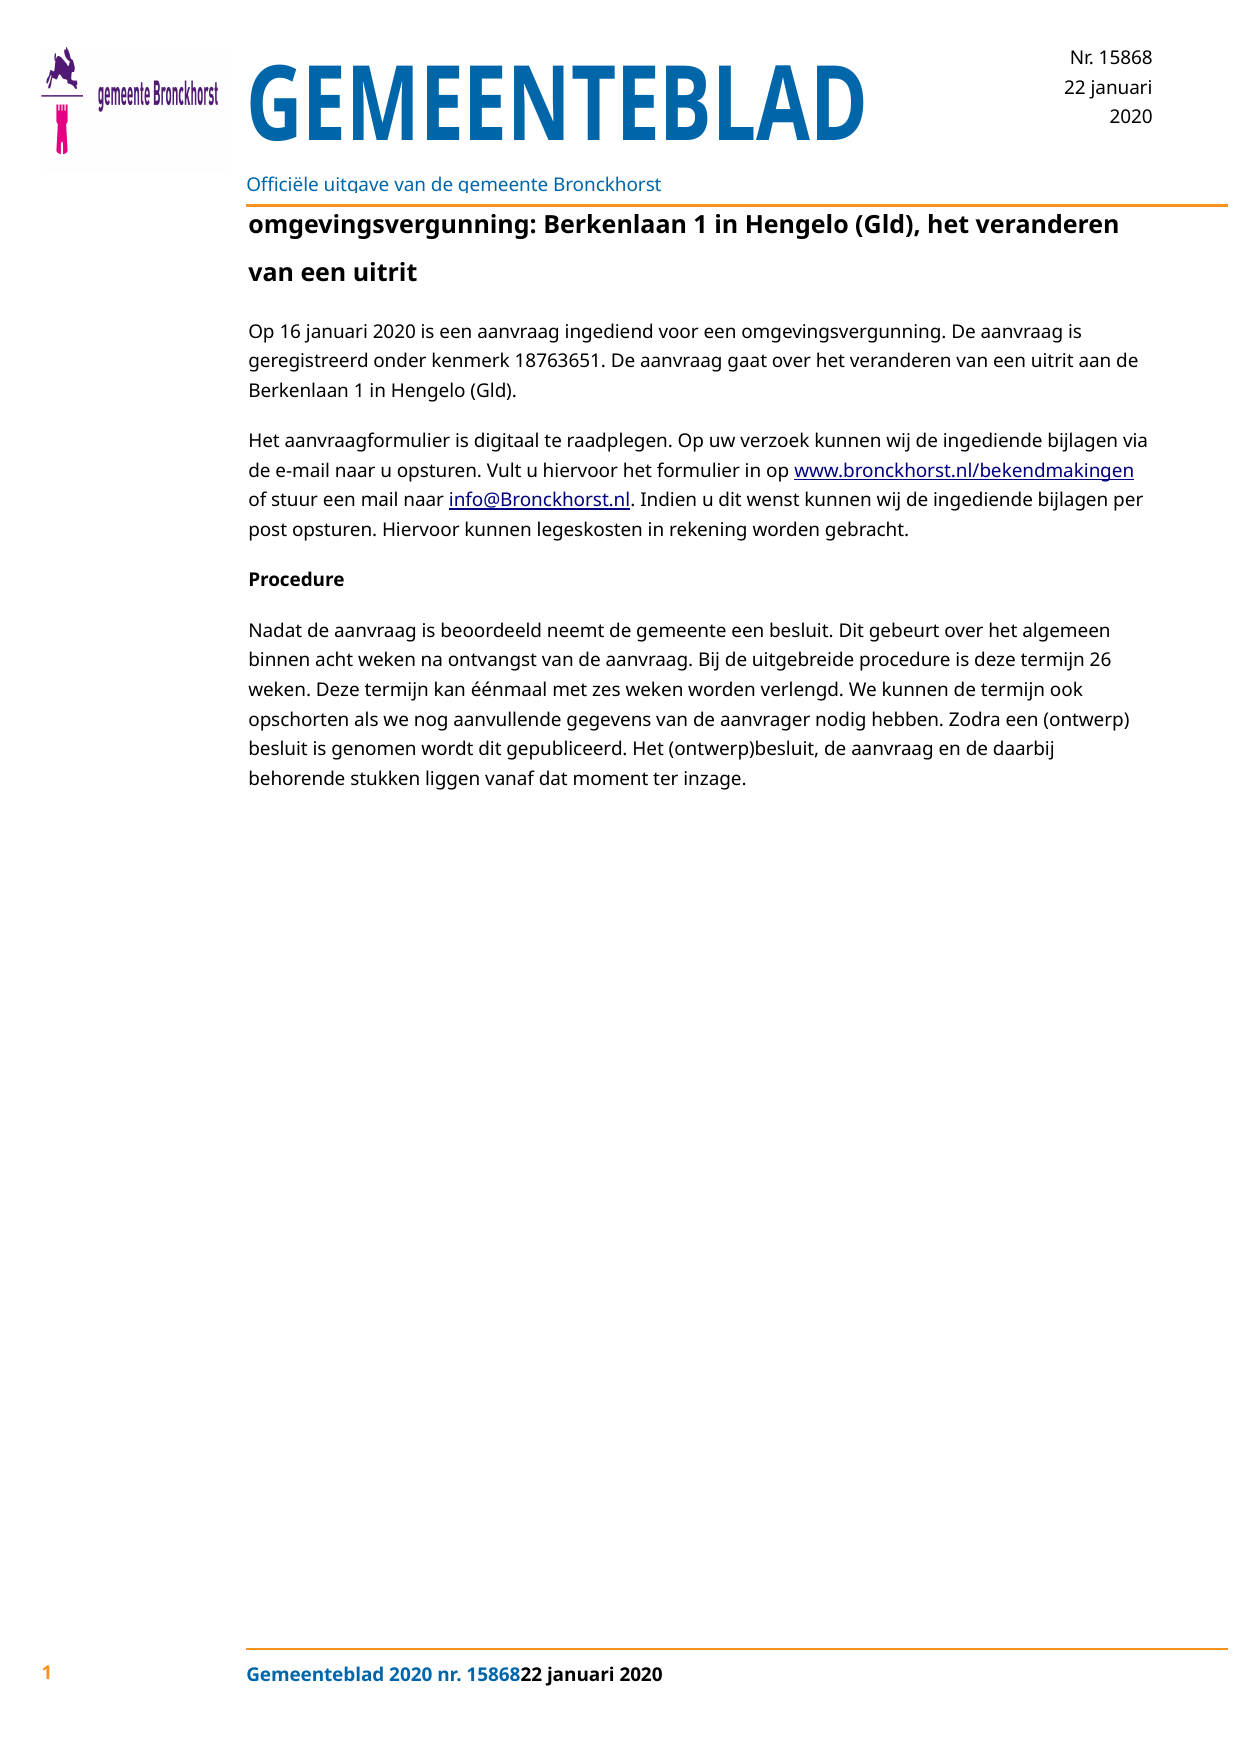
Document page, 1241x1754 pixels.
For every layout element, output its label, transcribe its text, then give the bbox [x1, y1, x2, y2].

text omgevingsvergunning: Berkenlaan 1 in Hengelo (Gld), het veranderen van een uitrit [248, 207, 1152, 288]
picture [41, 47, 231, 172]
text Het aanvraagformulier is digitaal te raadplegen. Op uw verzoek kunnen wij de ingediende bijlagen via de e-mail naar u opsturen. Vult u hiervoor het formulier in op www.bronckhorst.nl/bekendmakingen of stuur een mail naar info@Bronckhorst.nl. Indien u dit wenst kunnen wij de ingediende bijlagen per post opsturen. Hiervoor kunnen legeskosten in rekening worden gebracht. [248, 427, 1152, 542]
text Op 16 januari 2020 is een aanvraag ingediend voor een omgevingsvergunning. De aanvraag is geregistreerd onder kenmerk 18763651. De aanvraag gaat over het veranderen van een uitrit aan de Berkenlaan 1 in Hengelo (Gld). [248, 318, 1152, 403]
text Nadat de aanvraag is beoordeeld neemt de gemeente een besluit. Dit gebeurt over het algemeen binnen acht weken na ontvangst van de aanvraag. Bij de uitgebreide procedure is deze termijn 26 weken. Deze termijn kan éénmaal met zes weken worden verlengd. We kunnen de termijn ook opschorten als we nog aanvullende gegevens van de aanvrager nodig hebben. Zodra een (ontwerp) besluit is genomen wordt dit gepubliceerd. Het (ontwerp)besluit, de aanvraag en de daarbij behorende stukken liggen vanaf dat moment ter inzage. [248, 617, 1152, 791]
text Procedure [248, 567, 1152, 592]
